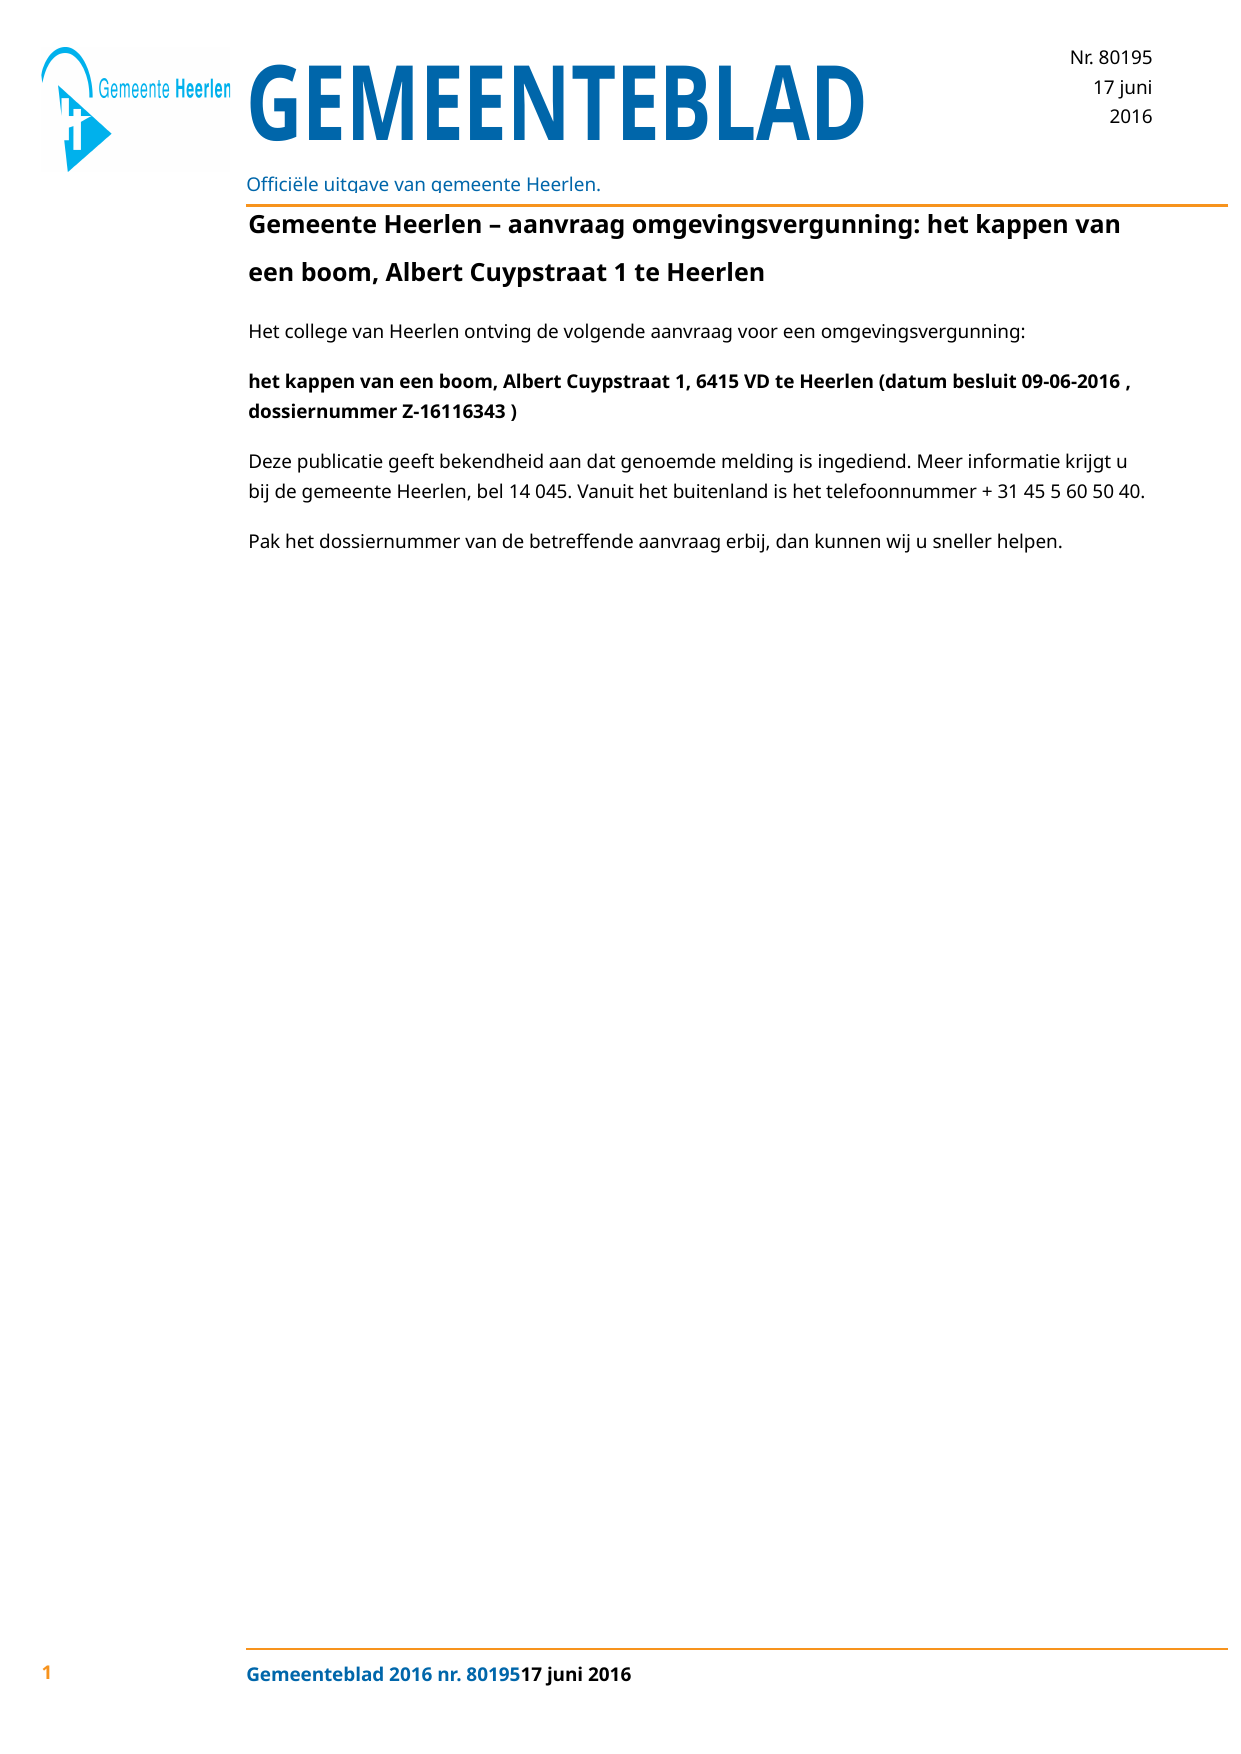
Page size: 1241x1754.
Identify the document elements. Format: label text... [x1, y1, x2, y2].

text het kappen van een boom, Albert Cuypstraat 1, 6415 VD te Heerlen (datum besluit 09-06-2016 , dossiernummer Z-16116343 ) [248, 368, 1152, 424]
text Het college van Heerlen ontving de volgende aanvraag voor een omgevingsvergunning: [248, 318, 1152, 344]
picture [41, 47, 231, 172]
picture [41, 47, 58, 70]
text Pak het dossiernummer van de betreffende aanvraag erbij, dan kunnen wij u sneller helpen. [248, 528, 1152, 554]
text Gemeente Heerlen – aanvraag omgevingsvergunning: het kappen van een boom, Albert Cuypstraat 1 te Heerlen [248, 207, 1152, 288]
text Deze publicatie geeft bekendheid aan dat genoemde melding is ingediend. Meer informatie krijgt u bij de gemeente Heerlen, bel 14 045. Vanuit het buitenland is het telefoonnummer + 31 45 5 60 50 40. [248, 448, 1152, 504]
